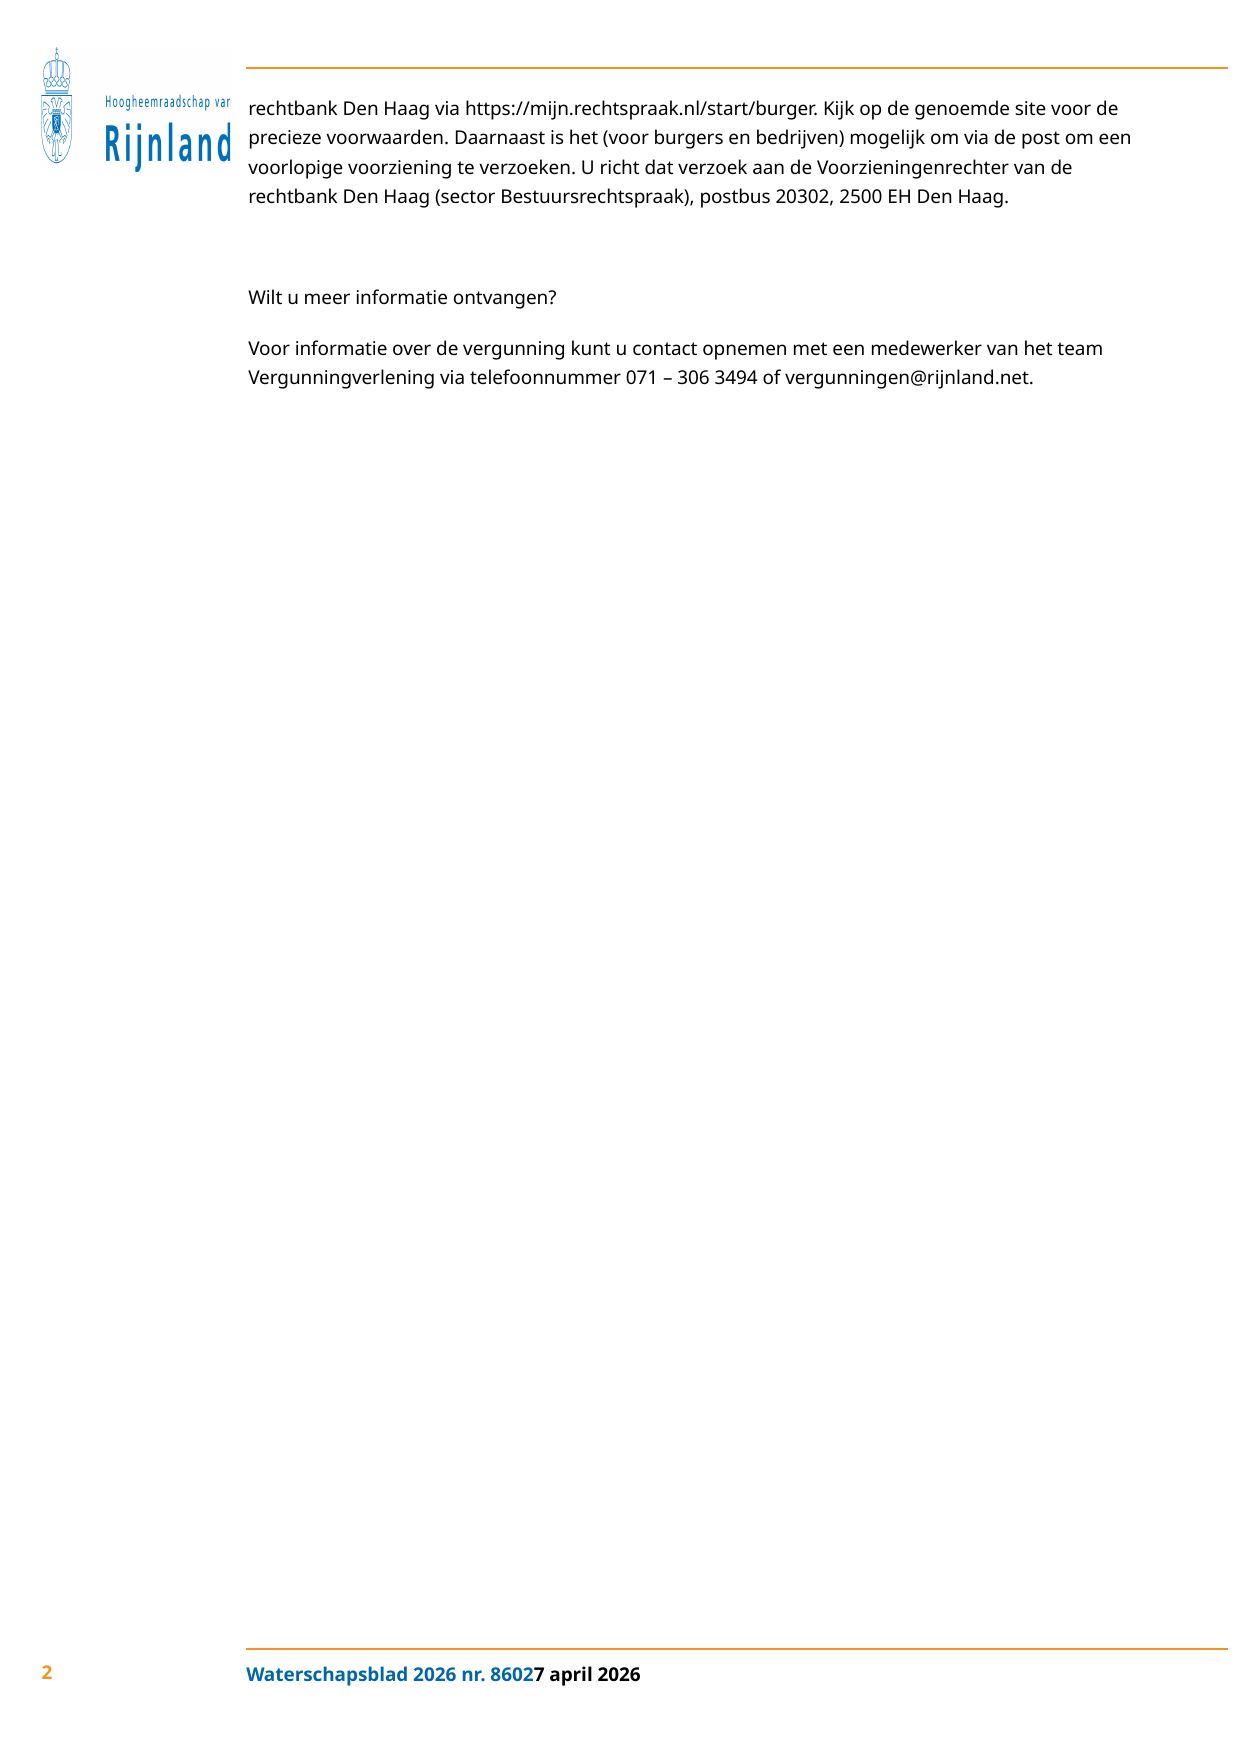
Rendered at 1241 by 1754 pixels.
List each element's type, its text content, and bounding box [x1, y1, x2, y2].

text rechtbank Den Haag via https://mijn.rechtspraak.nl/start/burger. Kijk op de genoemde site voor de precieze voorwaarden. Daarnaast is het (voor burgers en bedrijven) mogelijk om via de post om een voorlopige voorziening te verzoeken. U richt dat verzoek aan de Voorzieningenrechter van de rechtbank Den Haag (sector Bestuursrechtspraak), postbus 20302, 2500 EH Den Haag. [248, 95, 1152, 209]
text Voor informatie over de vergunning kunt u contact opnemen met een medewerker van het team Vergunningverlening via telefoonnummer 071 – 306 3494 of vergunningen@rijnland.net. [248, 335, 1152, 390]
picture [41, 47, 231, 172]
text Wilt u meer informatie ontvangen? [248, 284, 1152, 310]
